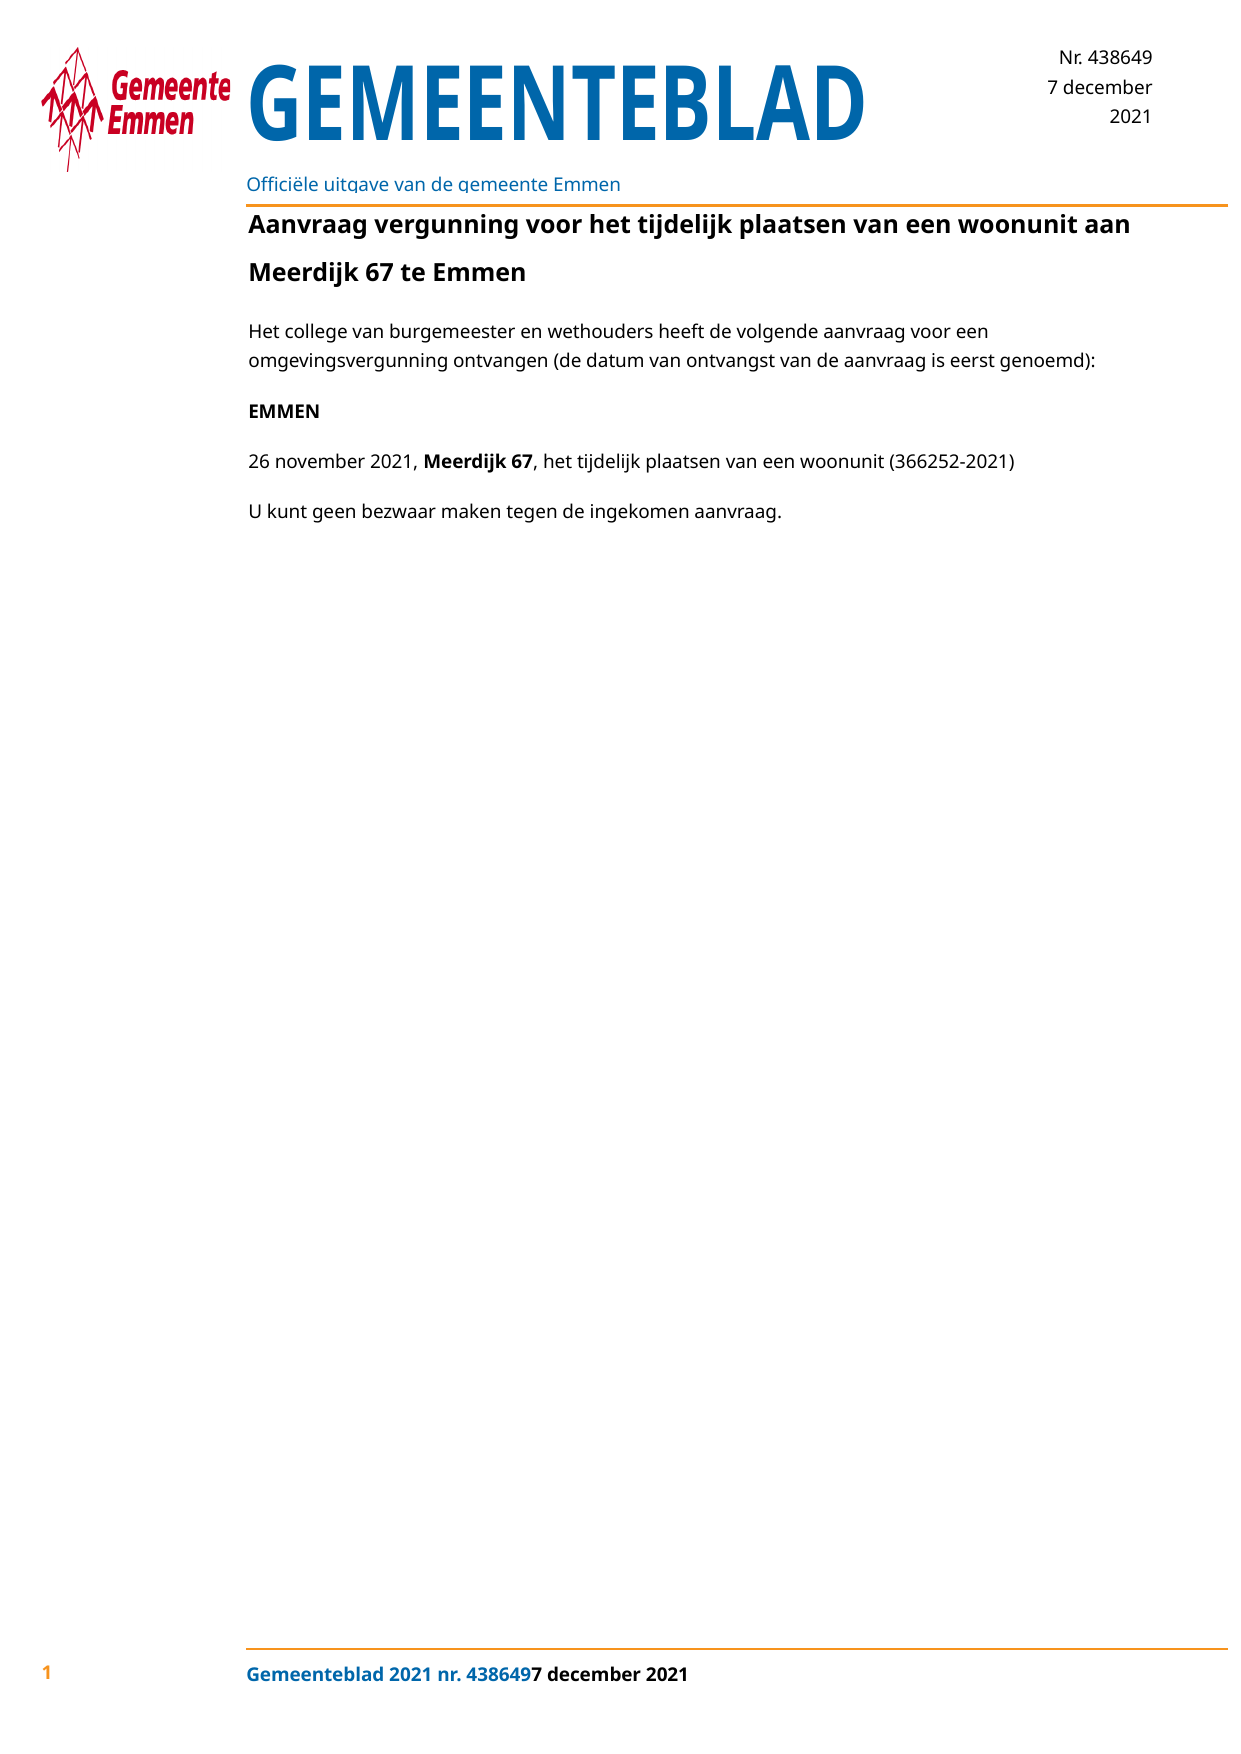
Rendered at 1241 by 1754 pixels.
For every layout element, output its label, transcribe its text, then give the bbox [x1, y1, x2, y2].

text EMMEN [248, 398, 1152, 424]
text 26 november 2021, Meerdijk 67, het tijdelijk plaatsen van een woonunit (366252-2021) [248, 448, 1152, 474]
text U kunt geen bezwaar maken tegen de ingekomen aanvraag. [248, 499, 1152, 524]
picture [41, 47, 231, 172]
text Het college van burgemeester en wethouders heeft de volgende aanvraag voor een omgevingsvergunning ontvangen (de datum van ontvangst van de aanvraag is eerst genoemd): [248, 318, 1152, 373]
text Aanvraag vergunning voor het tijdelijk plaatsen van een woonunit aan Meerdijk 67 te Emmen [248, 207, 1152, 288]
